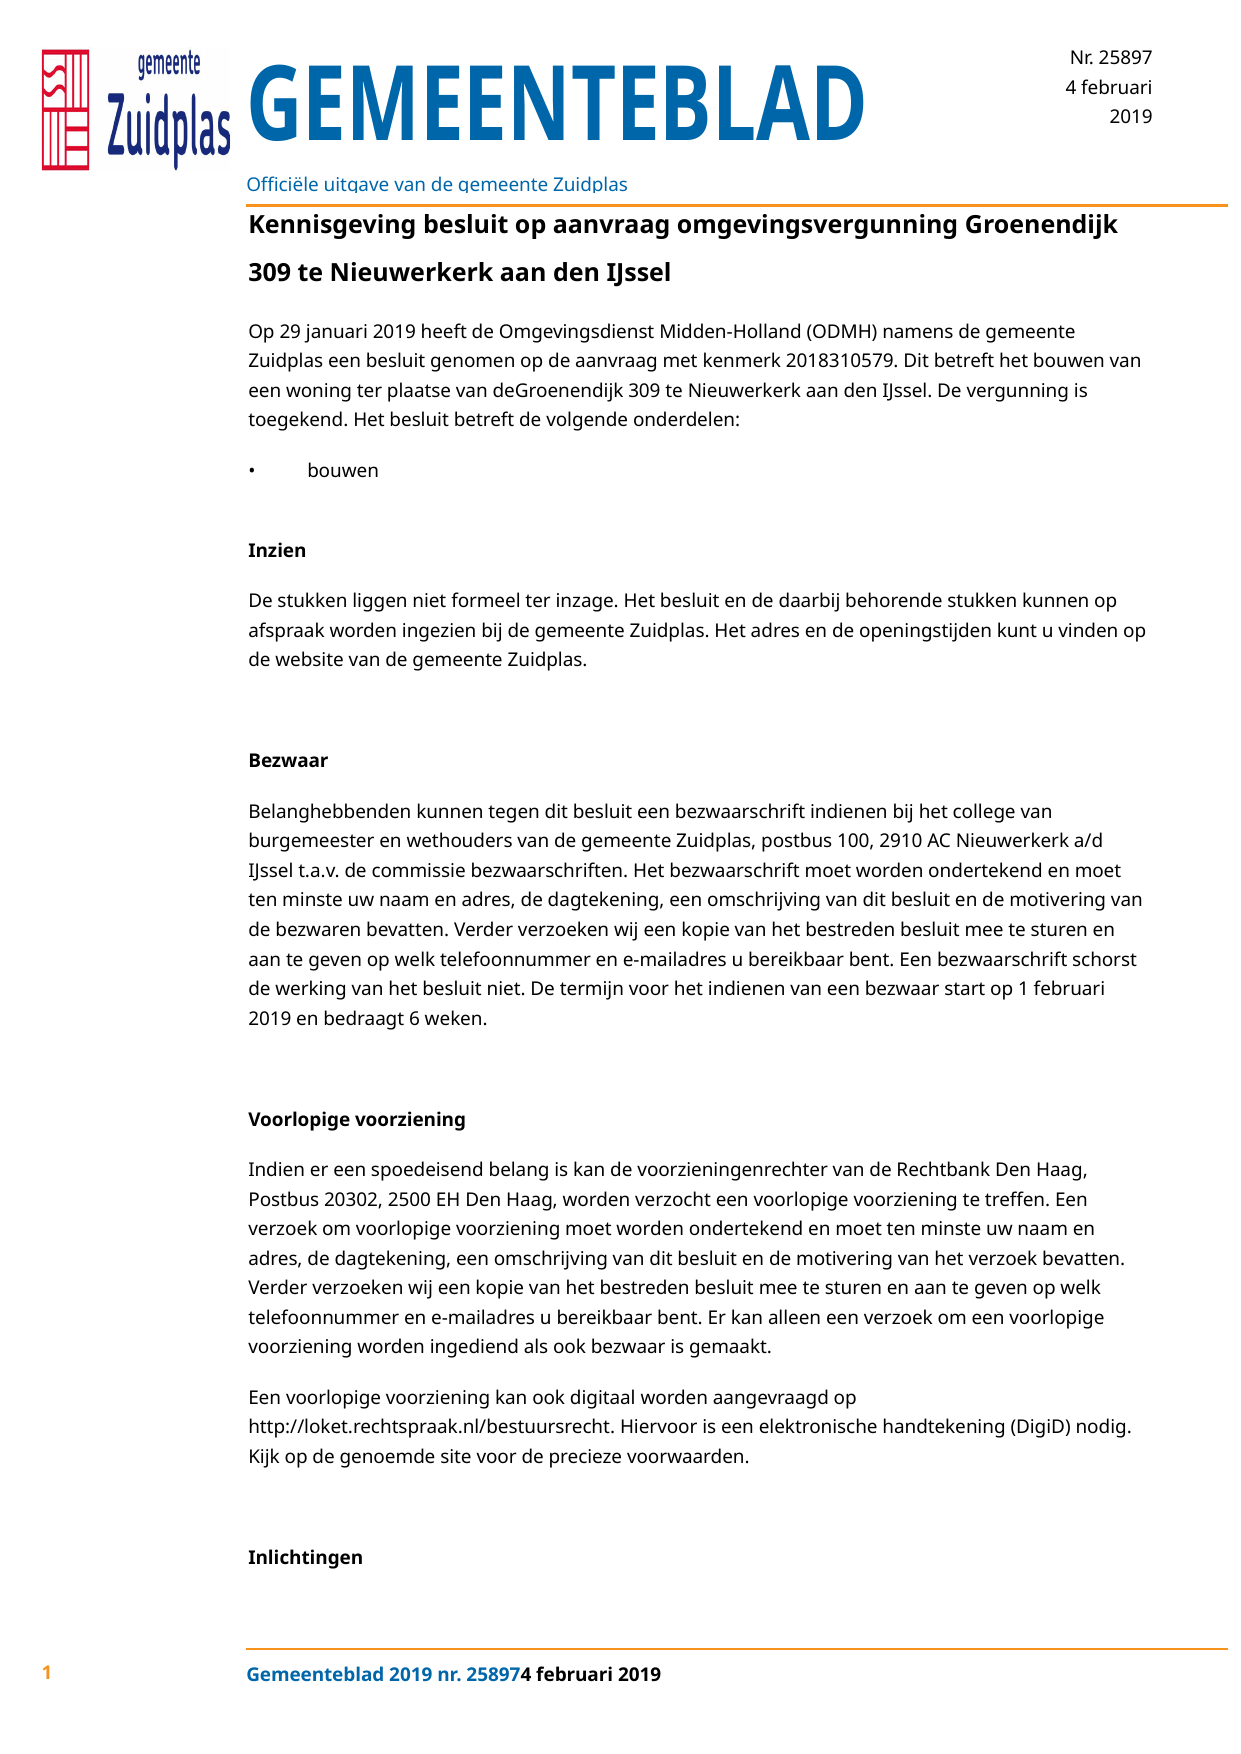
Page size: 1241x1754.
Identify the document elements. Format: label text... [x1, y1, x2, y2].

picture [41, 47, 231, 172]
text Op 29 januari 2019 heeft de Omgevingsdienst Midden-Holland (ODMH) namens de gemeente Zuidplas een besluit genomen op de aanvraag met kenmerk 2018310579. Dit betreft het bouwen van een woning ter plaatse van deGroenendijk 309 te Nieuwerkerk aan den IJssel. De vergunning is toegekend. Het besluit betreft de volgende onderdelen: [248, 318, 1152, 432]
list bouwen [248, 457, 1152, 483]
text Bezwaar [248, 747, 1152, 773]
text Inlichtingen [248, 1544, 1152, 1570]
text Voorlopige voorziening [248, 1106, 1152, 1132]
text Inzien [248, 537, 1152, 563]
text Indien er een spoedeisend belang is kan de voorzieningenrechter van de Rechtbank Den Haag, Postbus 20302, 2500 EH Den Haag, worden verzocht een voorlopige voorziening te treffen. Een verzoek om voorlopige voorziening moet worden ondertekend en moet ten minste uw naam en adres, de dagtekening, een omschrijving van dit besluit en de motivering van het verzoek bevatten. Verder verzoeken wij een kopie van het bestreden besluit mee te sturen en aan te geven op welk telefoonnummer en e-mailadres u bereikbaar bent. Er kan alleen een verzoek om een voorlopige voorziening worden ingediend als ook bezwaar is gemaakt. [248, 1156, 1152, 1359]
text Kennisgeving besluit op aanvraag omgevingsvergunning Groenendijk 309 te Nieuwerkerk aan den IJssel [248, 207, 1152, 288]
text Belanghebbenden kunnen tegen dit besluit een bezwaarschrift indienen bij het college van burgemeester en wethouders van de gemeente Zuidplas, postbus 100, 2910 AC Nieuwerkerk a/d IJssel t.a.v. de commissie bezwaarschriften. Het bezwaarschrift moet worden ondertekend en moet ten minste uw naam en adres, de dagtekening, een omschrijving van dit besluit en de motivering van de bezwaren bevatten. Verder verzoeken wij een kopie van het bestreden besluit mee te sturen en aan te geven op welk telefoonnummer en e-mailadres u bereikbaar bent. Een bezwaarschrift schorst de werking van het besluit niet. De termijn voor het indienen van een bezwaar start op 1 februari 2019 en bedraagt 6 weken. [248, 798, 1152, 1031]
text De stukken liggen niet formeel ter inzage. Het besluit en de daarbij behorende stukken kunnen op afspraak worden ingezien bij de gemeente Zuidplas. Het adres en de openingstijden kunt u vinden op de website van de gemeente Zuidplas. [248, 587, 1152, 672]
text Een voorlopige voorziening kan ook digitaal worden aangevraagd op http://loket.rechtspraak.nl/bestuursrecht. Hiervoor is een elektronische handtekening (DigiD) nodig. Kijk op de genoemde site voor de precieze voorwaarden. [248, 1384, 1152, 1469]
